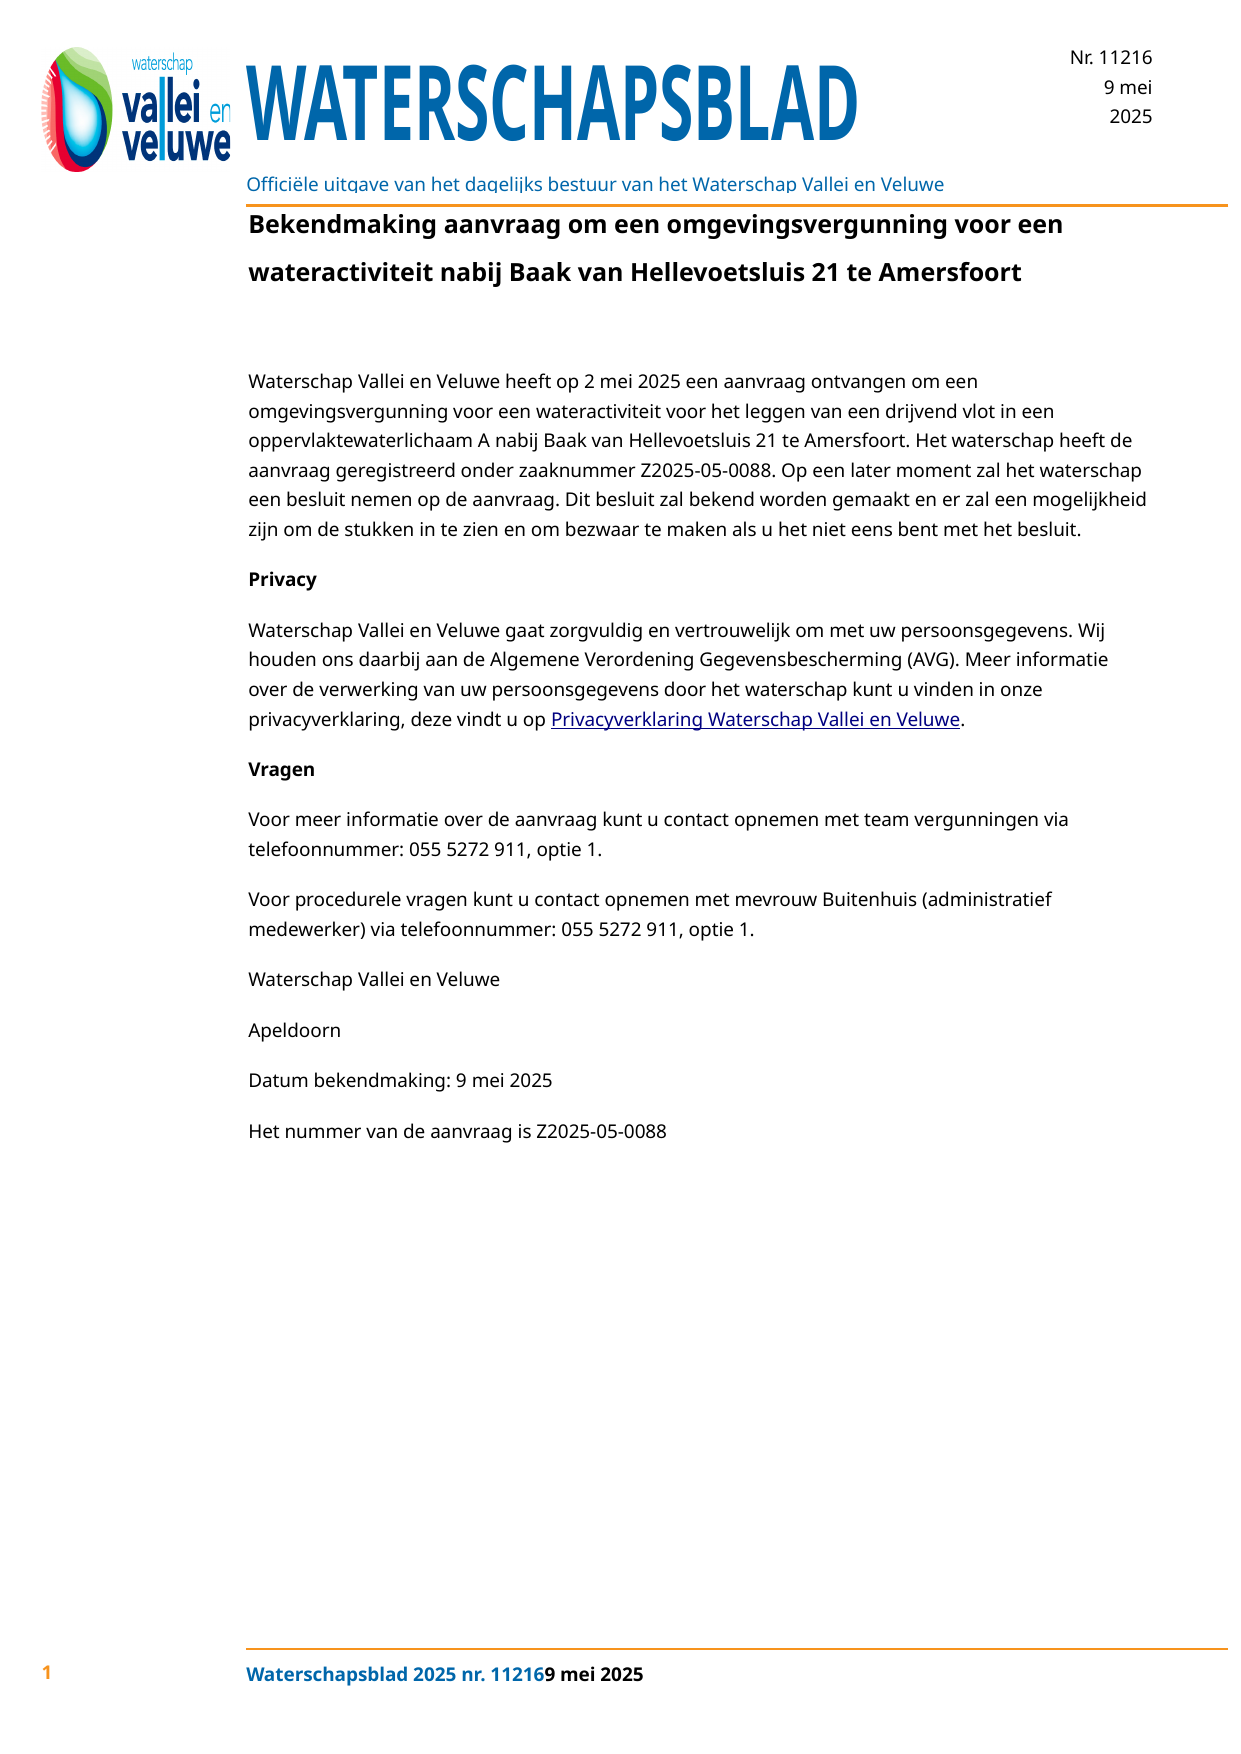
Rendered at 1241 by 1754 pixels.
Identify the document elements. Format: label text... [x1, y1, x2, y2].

text Waterschap Vallei en Veluwe heeft op 2 mei 2025 een aanvraag ontvangen om een omgevingsvergunning voor een wateractiviteit voor het leggen van een drijvend vlot in een oppervlaktewaterlichaam A nabij Baak van Hellevoetsluis 21 te Amersfoort. Het waterschap heeft de aanvraag geregistreerd onder zaaknummer Z2025-05-0088. Op een later moment zal het waterschap een besluit nemen op de aanvraag. Dit besluit zal bekend worden gemaakt en er zal een mogelijkheid zijn om de stukken in te zien en om bezwaar te maken als u het niet eens bent met het besluit. [248, 368, 1152, 542]
text Het nummer van de aanvraag is Z2025-05-0088 [248, 1118, 1152, 1144]
text Voor meer informatie over de aanvraag kunt u contact opnemen met team vergunningen via telefoonnummer: 055 5272 911, optie 1. [248, 807, 1152, 862]
text Waterschap Vallei en Veluwe [248, 967, 1152, 992]
text Voor procedurele vragen kunt u contact opnemen met mevrouw Buitenhuis (administratief medewerker) via telefoonnummer: 055 5272 911, optie 1. [248, 887, 1152, 942]
text Bekendmaking aanvraag om een omgevingsvergunning voor een wateractiviteit nabij Baak van Hellevoetsluis 21 te Amersfoort [248, 207, 1152, 288]
text Privacy [248, 567, 1152, 592]
text Waterschap Vallei en Veluwe gaat zorgvuldig en vertrouwelijk om met uw persoonsgegevens. Wij houden ons daarbij aan de Algemene Verordening Gegevensbescherming (AVG). Meer informatie over de verwerking van uw persoonsgegevens door het waterschap kunt u vinden in onze privacyverklaring, deze vindt u op Privacyverklaring Waterschap Vallei en Veluwe. [248, 617, 1152, 732]
text Datum bekendmaking: 9 mei 2025 [248, 1067, 1152, 1093]
picture [41, 47, 231, 172]
text Vragen [248, 756, 1152, 782]
text Apeldoorn [248, 1017, 1152, 1043]
